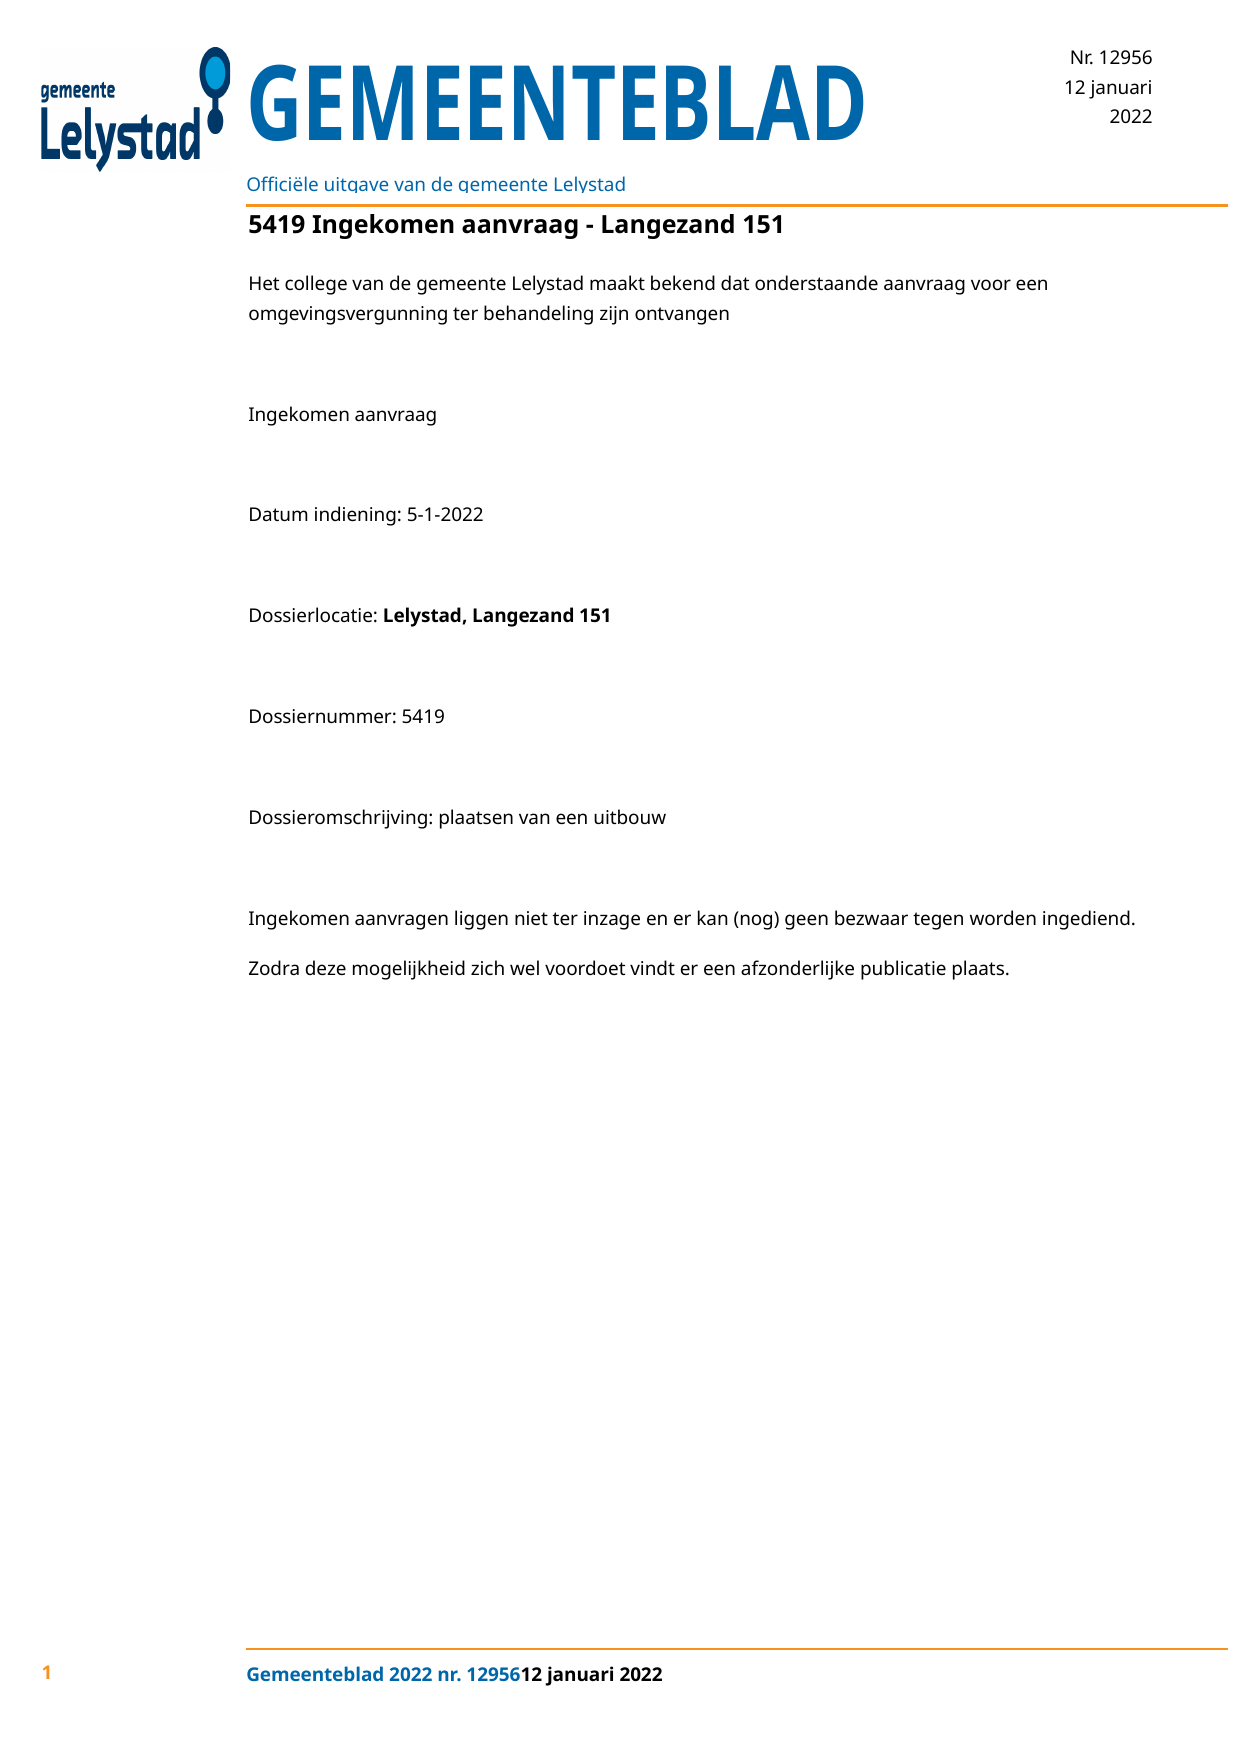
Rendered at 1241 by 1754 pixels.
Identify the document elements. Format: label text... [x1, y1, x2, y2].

text Datum indiening: 5-1-2022 [248, 502, 1152, 527]
text Ingekomen aanvragen liggen niet ter inzage en er kan (nog) geen bezwaar tegen worden ingediend. [248, 905, 1152, 931]
text Zodra deze mogelijkheid zich wel voordoet vindt er een afzonderlijke publicatie plaats. [248, 955, 1152, 981]
text 5419 Ingekomen aanvraag - Langezand 151 [248, 207, 1152, 241]
picture [41, 47, 231, 172]
text Het college van de gemeente Lelystad maakt bekend dat onderstaande aanvraag voor een omgevingsvergunning ter behandeling zijn ontvangen [248, 270, 1152, 326]
text Dossierlocatie: Lelystad, Langezand 151 [248, 602, 1152, 628]
text Dossieromschrijving: plaatsen van een uitbouw [248, 804, 1152, 830]
text Ingekomen aanvraag [248, 401, 1152, 426]
text Dossiernummer: 5419 [248, 703, 1152, 729]
